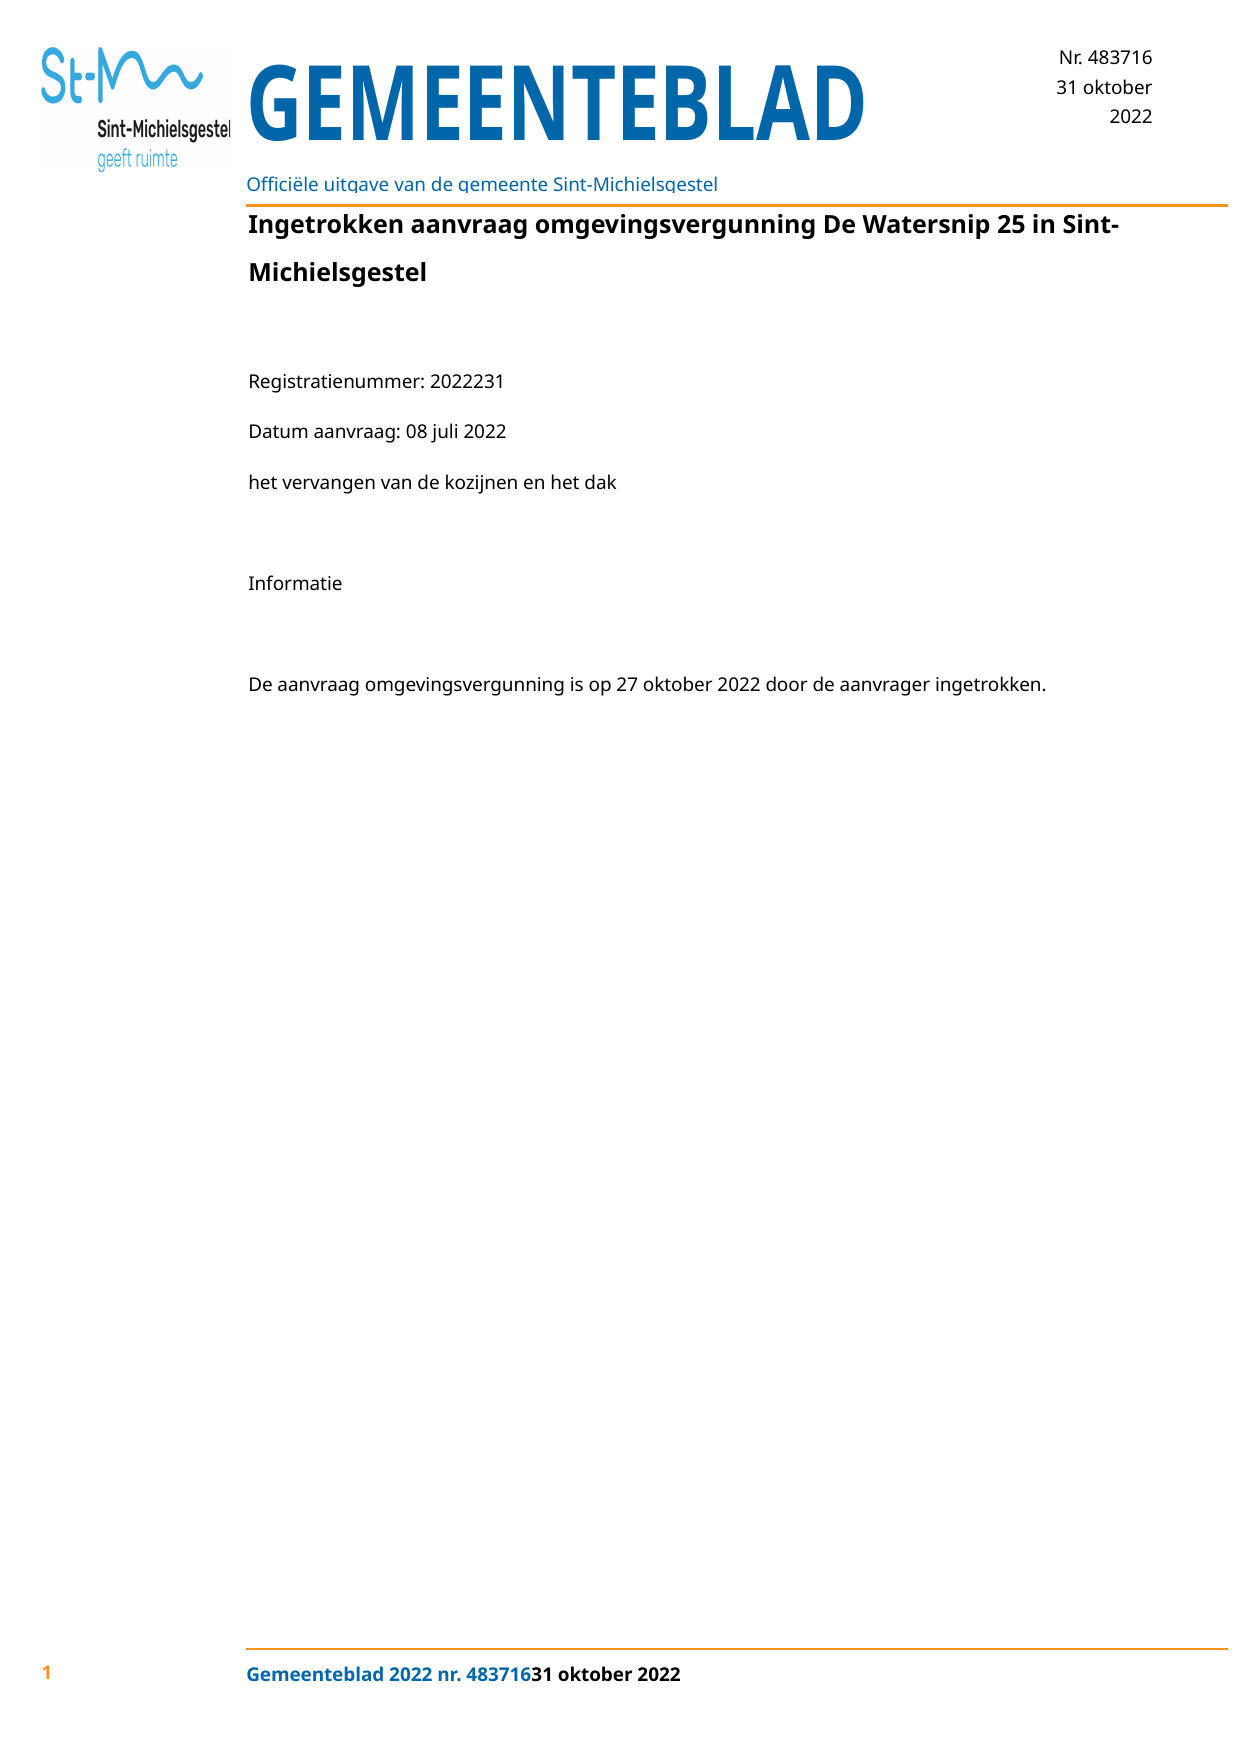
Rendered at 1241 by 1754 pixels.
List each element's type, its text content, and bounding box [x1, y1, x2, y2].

text De aanvraag omgevingsvergunning is op 27 oktober 2022 door de aanvrager ingetrokken. [248, 671, 1152, 697]
text Datum aanvraag: 08 juli 2022 [248, 419, 1152, 444]
text Informatie [248, 570, 1152, 596]
text het vervangen van de kozijnen en het dak [248, 469, 1152, 495]
text Registratienummer: 2022231 [248, 368, 1152, 394]
text Ingetrokken aanvraag omgevingsvergunning De Watersnip 25 in Sint-Michielsgestel [248, 207, 1152, 288]
picture [41, 47, 231, 172]
